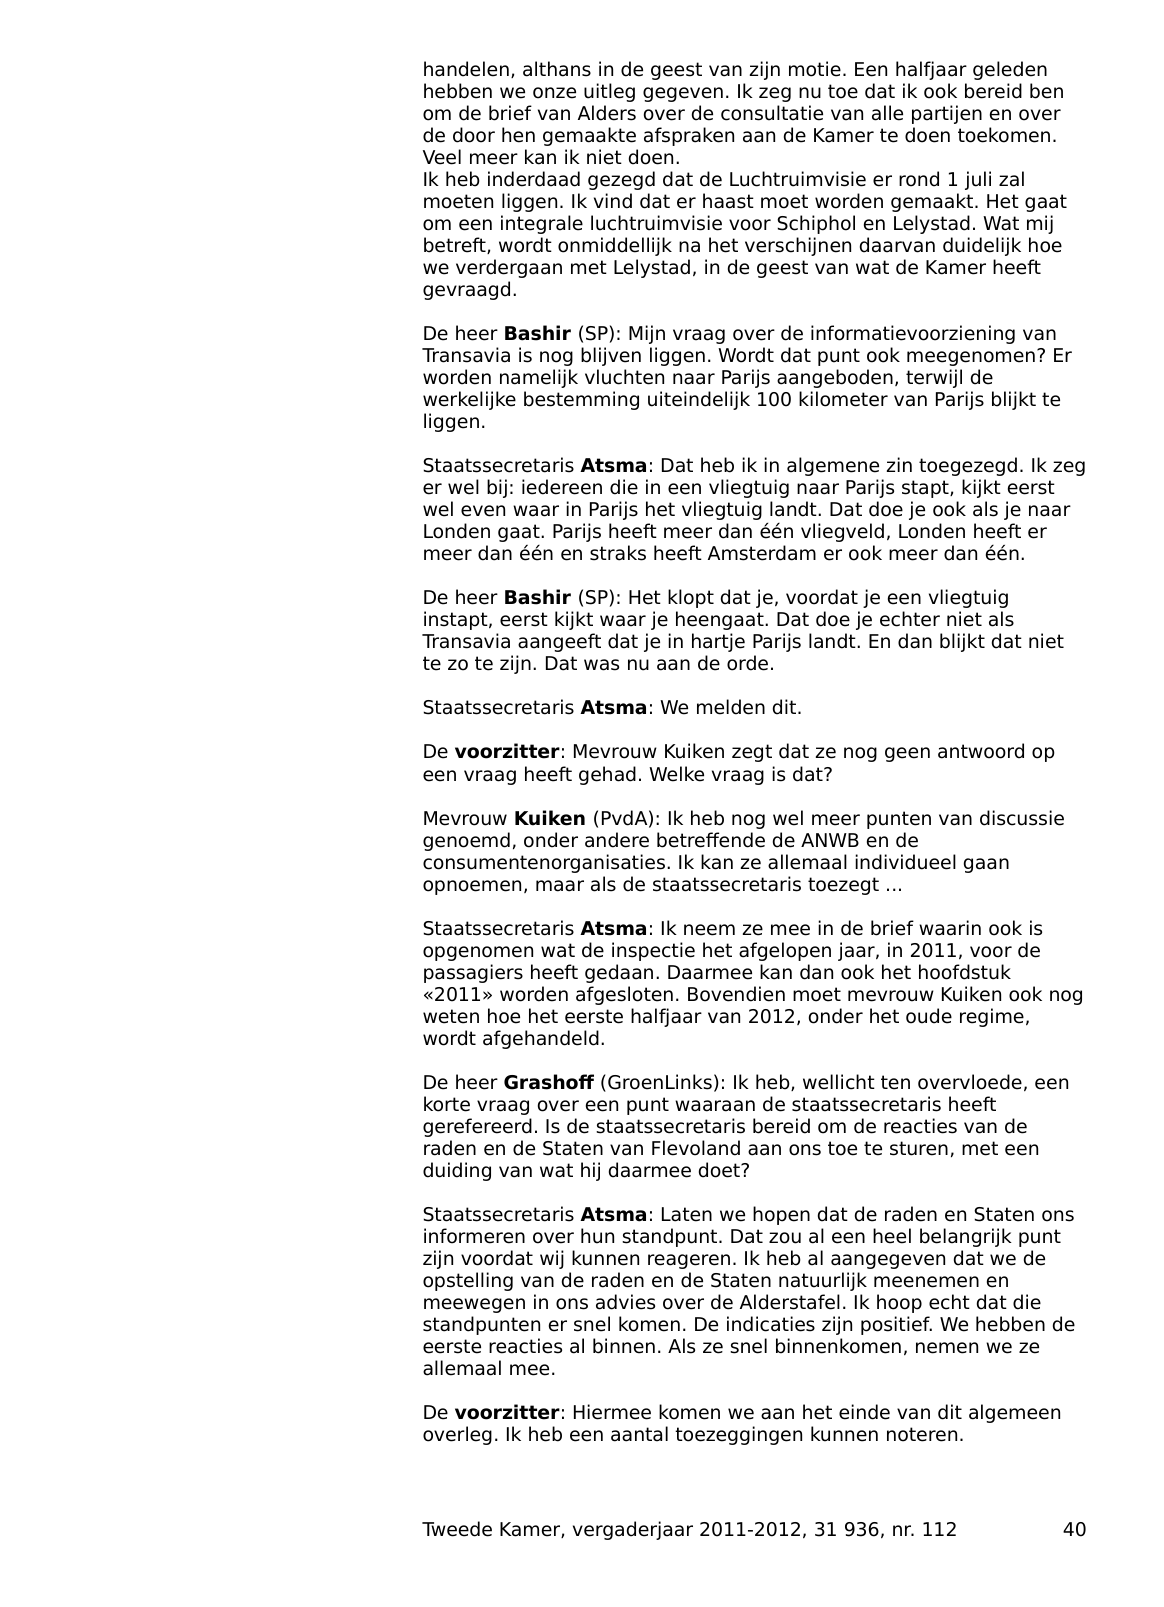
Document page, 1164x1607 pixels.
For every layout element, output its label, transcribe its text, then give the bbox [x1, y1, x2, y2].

text Mevrouw Kuiken (PvdA): Ik heb nog wel meer punten van discussie genoemd, onder andere betreffende de ANWB en de consumentenorganisaties. Ik kan ze allemaal individueel gaan opnoemen, maar als de staatssecretaris toezegt ... [422, 808, 1087, 896]
text Staatssecretaris Atsma: Ik neem ze mee in de brief waarin ook is opgenomen wat de inspectie het afgelopen jaar, in 2011, voor de passagiers heeft gedaan. Daarmee kan dan ook het hoofdstuk «2011» worden afgesloten. Bovendien moet mevrouw Kuiken ook nog weten hoe het eerste halfjaar van 2012, onder het oude regime, wordt afgehandeld. [422, 918, 1087, 1049]
text De heer Grashoff (GroenLinks): Ik heb, wellicht ten overvloede, een korte vraag over een punt waaraan de staatssecretaris heeft gerefereerd. Is de staatssecretaris bereid om de reacties van de raden en de Staten van Flevoland aan ons toe te sturen, met een duiding van wat hij daarmee doet? [422, 1072, 1087, 1182]
text De heer Bashir (SP): Het klopt dat je, voordat je een vliegtuig instapt, eerst kijkt waar je heengaat. Dat doe je echter niet als Transavia aangeeft dat je in hartje Parijs landt. En dan blijkt dat niet te zo te zijn. Dat was nu aan de orde. [422, 587, 1087, 675]
text De voorzitter: Mevrouw Kuiken zegt dat ze nog geen antwoord op een vraag heeft gehad. Welke vraag is dat? [422, 741, 1087, 785]
text Staatssecretaris Atsma: We melden dit. [422, 697, 1087, 719]
text Staatssecretaris Atsma: Laten we hopen dat de raden en Staten ons informeren over hun standpunt. Dat zou al een heel belangrijk punt zijn voordat wij kunnen reageren. Ik heb al aangegeven dat we de opstelling van de raden en de Staten natuurlijk meenemen en meewegen in ons advies over de Alderstafel. Ik hoop echt dat die standpunten er snel komen. De indicaties zijn positief. We hebben de eerste reacties al binnen. Als ze snel binnenkomen, nemen we ze allemaal mee. [422, 1204, 1087, 1380]
text Staatssecretaris Atsma: Dat heb ik in algemene zin toegezegd. Ik zeg er wel bij: iedereen die in een vliegtuig naar Parijs stapt, kijkt eerst wel even waar in Parijs het vliegtuig landt. Dat doe je ook als je naar Londen gaat. Parijs heeft meer dan één vliegveld, Londen heeft er meer dan één en straks heeft Amsterdam er ook meer dan één. [422, 455, 1087, 565]
text Ik heb inderdaad gezegd dat de Luchtruimvisie er rond 1 juli zal moeten liggen. Ik vind dat er haast moet worden gemaakt. Het gaat om een integrale luchtruimvisie voor Schiphol en Lelystad. Wat mij betreft, wordt onmiddellijk na het verschijnen daarvan duidelijk hoe we verdergaan met Lelystad, in de geest van wat de Kamer heeft gevraagd. [422, 169, 1087, 301]
text De heer Bashir (SP): Mijn vraag over de informatievoorziening van Transavia is nog blijven liggen. Wordt dat punt ook meegenomen? Er worden namelijk vluchten naar Parijs aangeboden, terwijl de werkelijke bestemming uiteindelijk 100 kilometer van Parijs blijkt te liggen. [422, 323, 1087, 433]
text De voorzitter: Hiermee komen we aan het einde van dit algemeen overleg. Ik heb een aantal toezeggingen kunnen noteren. [422, 1402, 1087, 1446]
text handelen, althans in de geest van zijn motie. Een halfjaar geleden hebben we onze uitleg gegeven. Ik zeg nu toe dat ik ook bereid ben om de brief van Alders over de consultatie van alle partijen en over de door hen gemaakte afspraken aan de Kamer te doen toekomen. Veel meer kan ik niet doen. [422, 59, 1087, 169]
